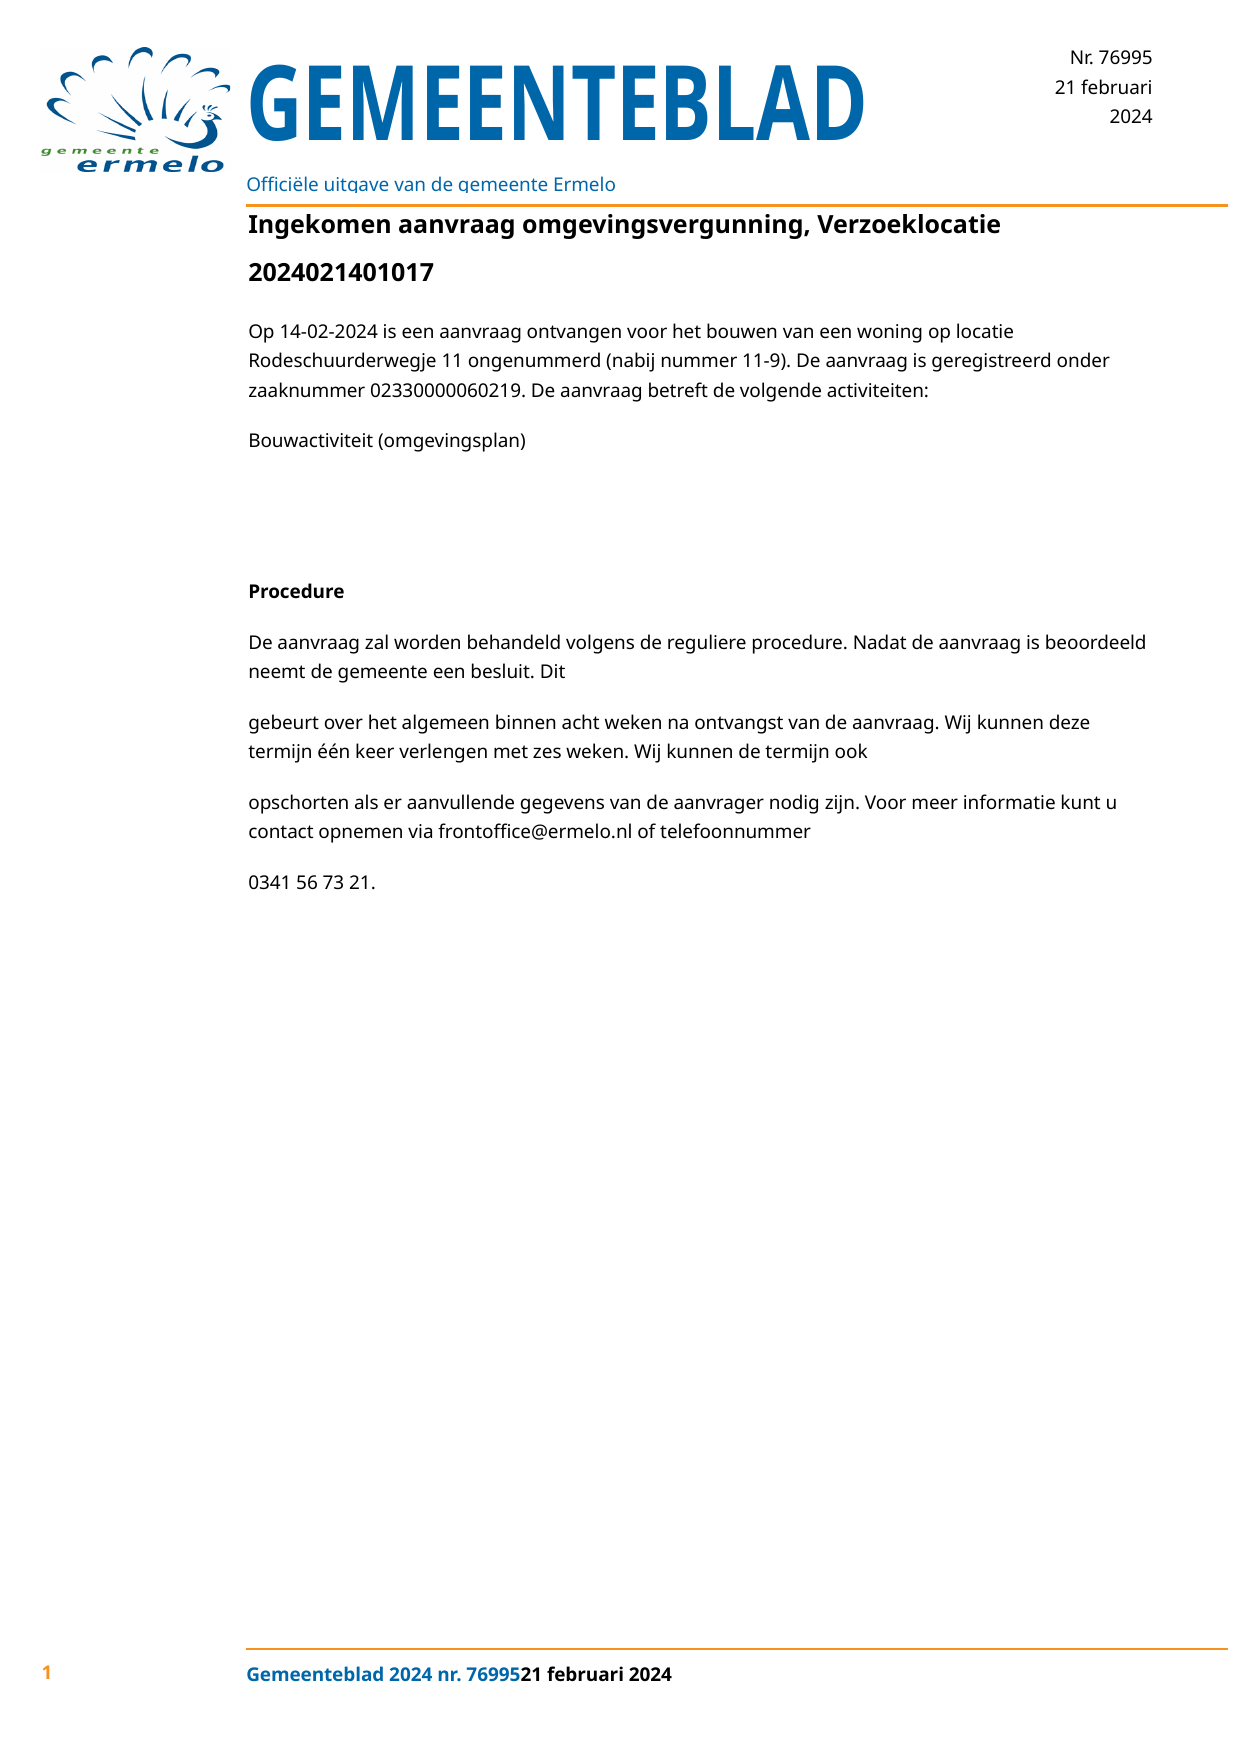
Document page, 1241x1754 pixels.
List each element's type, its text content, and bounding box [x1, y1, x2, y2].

picture [41, 47, 231, 172]
text opschorten als er aanvullende gegevens van de aanvrager nodig zijn. Voor meer informatie kunt u contact opnemen via frontoffice@ermelo.nl of telefoonnummer [248, 789, 1152, 844]
text Procedure [248, 579, 1152, 604]
text 0341 56 73 21. [248, 869, 1152, 895]
text Op 14-02-2024 is een aanvraag ontvangen voor het bouwen van een woning op locatie Rodeschuurderwegje 11 ongenummerd (nabij nummer 11-9). De aanvraag is geregistreerd onder zaaknummer 02330000060219. De aanvraag betreft de volgende activiteiten: [248, 318, 1152, 403]
text gebeurt over het algemeen binnen acht weken na ontvangst van de aanvraag. Wij kunnen deze termijn één keer verlengen met zes weken. Wij kunnen de termijn ook [248, 709, 1152, 764]
text De aanvraag zal worden behandeld volgens de reguliere procedure. Nadat de aanvraag is beoordeeld neemt de gemeente een besluit. Dit [248, 629, 1152, 684]
text Ingekomen aanvraag omgevingsvergunning, Verzoeklocatie 2024021401017 [248, 207, 1152, 288]
text Bouwactiviteit (omgevingsplan) [248, 427, 1152, 453]
